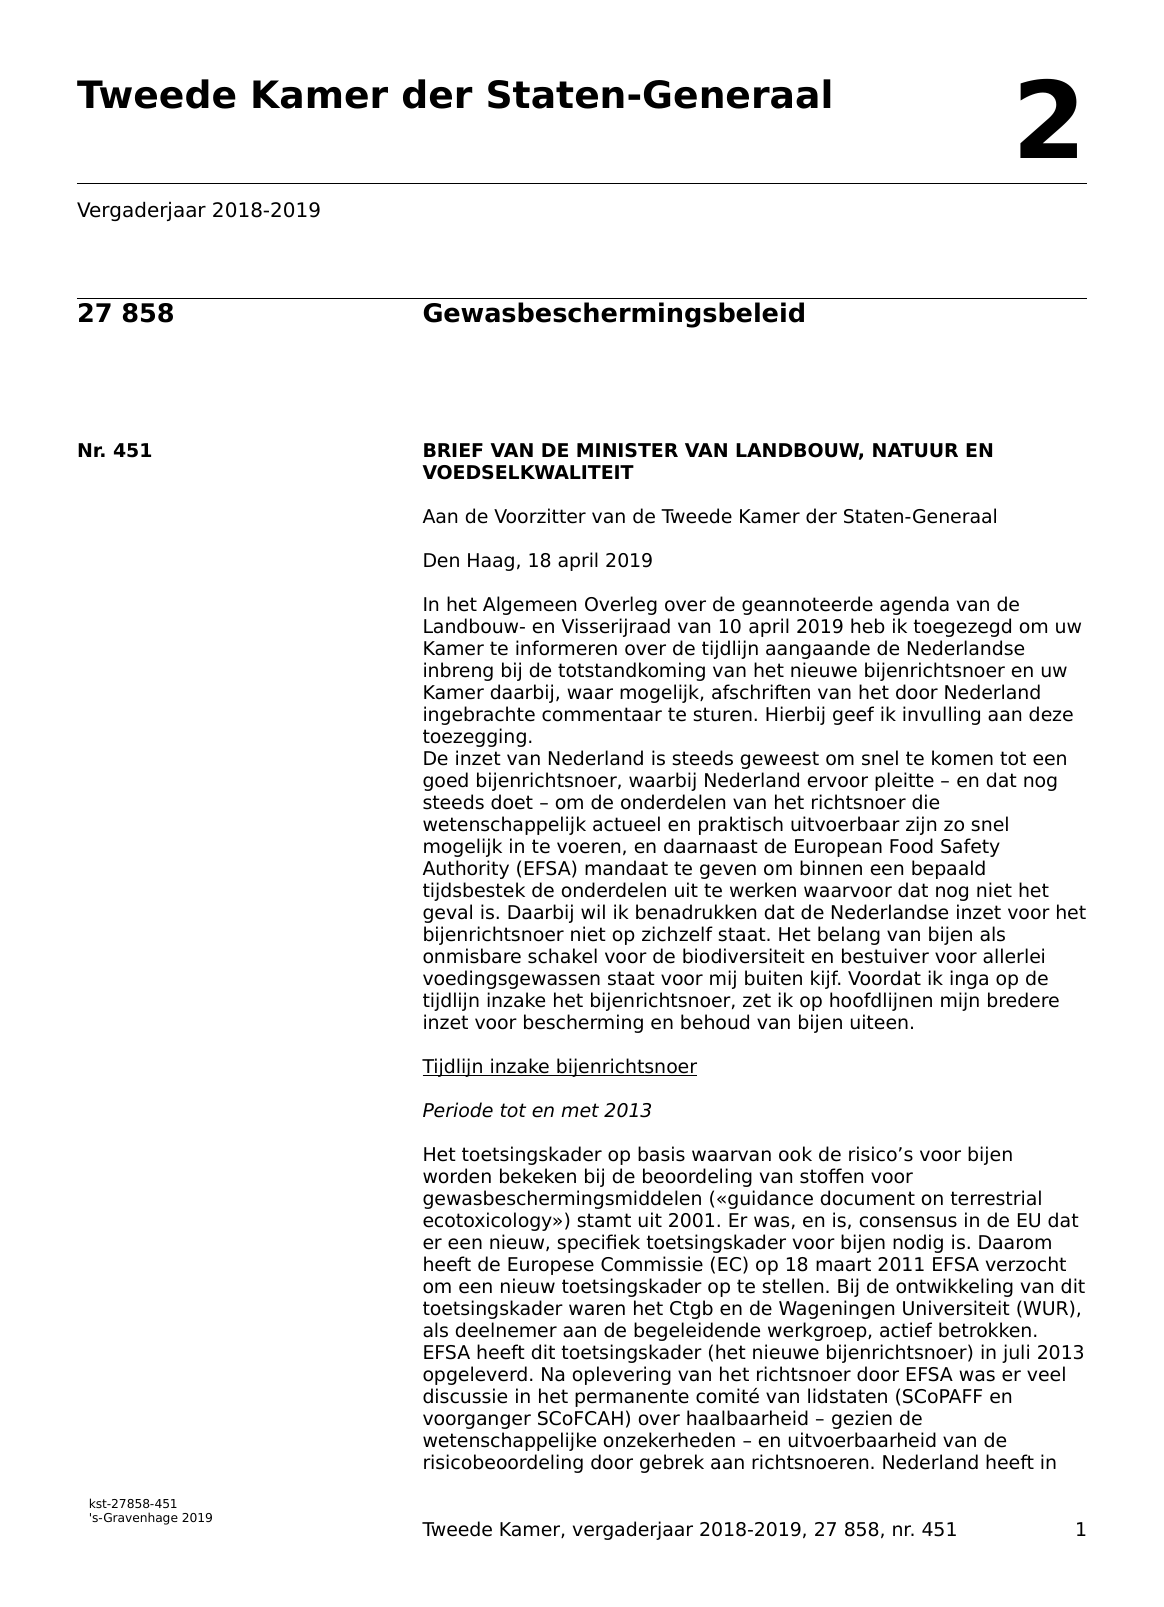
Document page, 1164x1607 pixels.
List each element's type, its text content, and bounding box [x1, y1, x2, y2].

table_cell Vergaderjaar 2018-2019 [77, 184, 1087, 298]
text 's-Gravenhage 2019 [88, 1511, 323, 1525]
table_header Tweede Kamer der Staten-Generaal [77, 59, 886, 183]
subtitle Tijdlijn inzake bijenrichtsnoer [422, 1056, 1087, 1078]
text kst-27858-451 [88, 1497, 323, 1511]
text Het toetsingskader op basis waarvan ook de risico’s voor bijen worden bekeken bij de beoordeling van stoffen voor gewasbeschermingsmiddelen («guidance document on terrestrial ecotoxicology») stamt uit 2001. Er was, en is, consensus in de EU dat er een nieuw, specifiek toetsingskader voor bijen nodig is. Daarom heeft de Europese Commissie (EC) op 18 maart 2011 EFSA verzocht om een nieuw toetsingskader op te stellen. Bij de ontwikkeling van dit toetsingskader waren het Ctgb en de Wageningen Universiteit (WUR), als deelnemer aan de begeleidende werkgroep, actief betrokken. EFSA heeft dit toetsingskader (het nieuwe bijenrichtsnoer) in juli 2013 opgeleverd. Na oplevering van het richtsnoer door EFSA was er veel discussie in het permanente comité van lidstaten (SCoPAFF en voorganger SCoFCAH) over haalbaarheid – gezien de wetenschappelijke onzekerheden – en uitvoerbaarheid van de risicobeoordeling door gebrek aan richtsnoeren. Nederland heeft in [422, 1144, 1087, 1474]
text Den Haag, 18 april 2019 [422, 550, 1087, 572]
subtitle Periode tot en met 2013 [422, 1100, 1087, 1122]
text In het Algemeen Overleg over de geannoteerde agenda van de Landbouw- en Visserijraad van 10 april 2019 heb ik toegezegd om uw Kamer te informeren over de tijdlijn aangaande de Nederlandse inbreng bij de totstandkoming van het nieuwe bijenrichtsnoer en uw Kamer daarbij, waar mogelijk, afschriften van het door Nederland ingebrachte commentaar te sturen. Hierbij geef ik invulling aan deze toezegging. [422, 594, 1087, 748]
subtitle Nr. 451 BRIEF VAN DE MINISTER VAN LANDBOUW, NATUUR EN VOEDSELKWALITEIT [77, 440, 1087, 484]
text Aan de Voorzitter van de Tweede Kamer der Staten-Generaal [422, 506, 1087, 528]
text De inzet van Nederland is steeds geweest om snel te komen tot een goed bijenrichtsnoer, waarbij Nederland ervoor pleitte – en dat nog steeds doet – om de onderdelen van het richtsnoer die wetenschappelijk actueel en praktisch uitvoerbaar zijn zo snel mogelijk in te voeren, en daarnaast de European Food Safety Authority (EFSA) mandaat te geven om binnen een bepaald tijdsbestek de onderdelen uit te werken waarvoor dat nog niet het geval is. Daarbij wil ik benadrukken dat de Nederlandse inzet voor het bijenrichtsnoer niet op zichzelf staat. Het belang van bijen als onmisbare schakel voor de biodiversiteit en bestuiver voor allerlei voedingsgewassen staat voor mij buiten kijf. Voordat ik inga op de tijdlijn inzake het bijenrichtsnoer, zet ik op hoofdlijnen mijn bredere inzet voor bescherming en behoud van bijen uiteen. [422, 748, 1087, 1034]
table_header 2 [886, 59, 1087, 183]
subtitle 27 858 Gewasbeschermingsbeleid [77, 299, 1087, 329]
